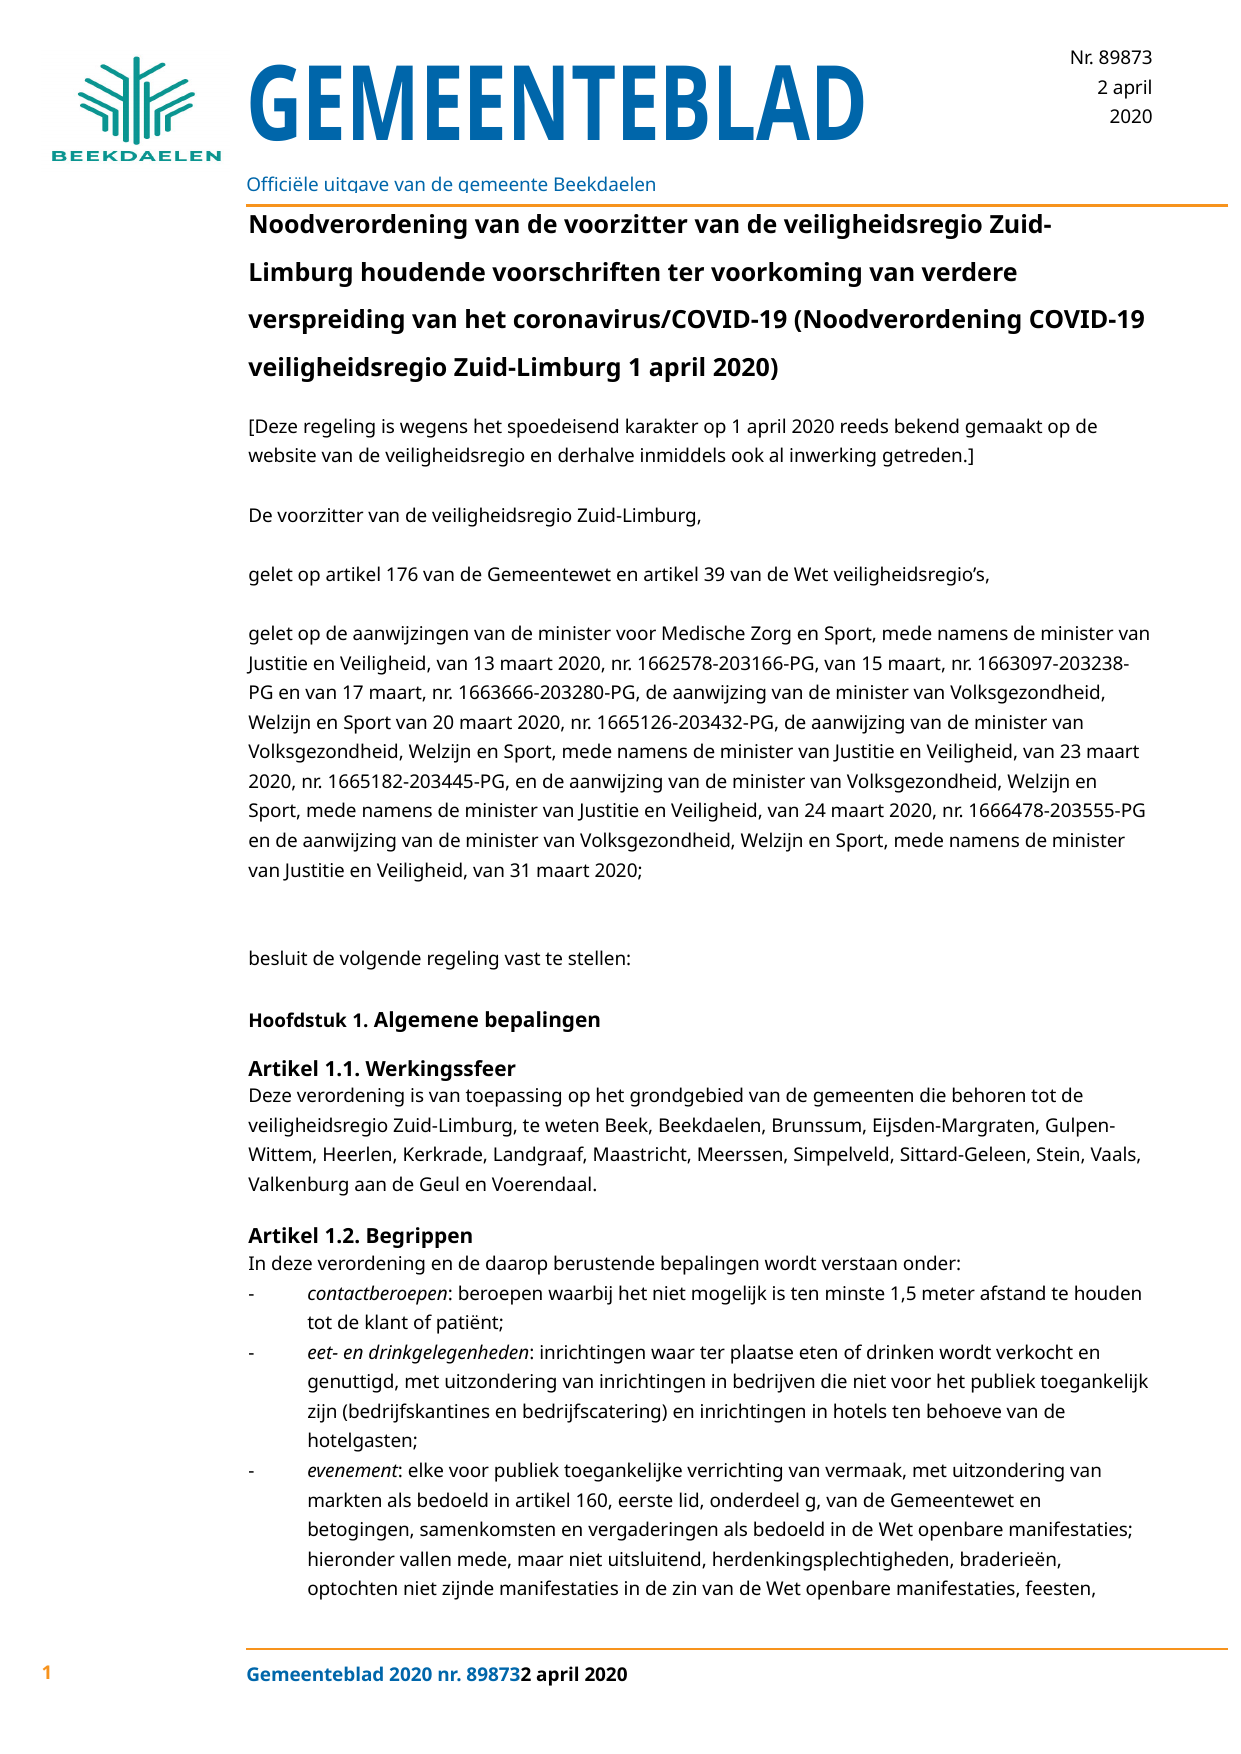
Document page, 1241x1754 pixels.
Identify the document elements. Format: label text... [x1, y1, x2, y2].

text In deze verordening en de daarop berustende bepalingen wordt verstaan onder: [248, 1250, 1152, 1276]
list contactberoepen: beroepen waarbij het niet mogelijk is ten minste 1,5 meter afstand te houden tot de klant of patiënt; [248, 1280, 1152, 1335]
picture [41, 47, 231, 172]
text Noodverordening van de voorzitter van de veiligheidsregio Zuid-Limburg houdende voorschriften ter voorkoming van verdere verspreiding van het coronavirus/COVID-19 (Noodverordening COVID-19 veiligheidsregio Zuid-Limburg 1 april 2020) [248, 207, 1152, 384]
text Hoofdstuk 1. Algemene bepalingen [248, 1005, 1152, 1033]
text De voorzitter van de veiligheidsregio Zuid-Limburg, [248, 502, 1152, 528]
text Artikel 1.2. Begrippen [248, 1222, 1152, 1250]
text Artikel 1.1. Werkingssfeer [248, 1054, 1152, 1082]
list evenement: elke voor publiek toegankelijke verrichting van vermaak, met uitzondering van markten als bedoeld in artikel 160, eerste lid, onderdeel g, van de Gemeentewet en betogingen, samenkomsten en vergaderingen als bedoeld in de Wet openbare manifestaties; hieronder vallen mede, maar niet uitsluitend, herdenkingsplechtigheden, braderieën, optochten niet zijnde manifestaties in de zin van de Wet openbare manifestaties, feesten, [248, 1457, 1152, 1601]
text besluit de volgende regeling vast te stellen: [248, 946, 1152, 971]
text Deze verordening is van toepassing op het grondgebied van de gemeenten die behoren tot de veiligheidsregio Zuid-Limburg, te weten Beek, Beekdaelen, Brunssum, Eijsden-Margraten, Gulpen-Wittem, Heerlen, Kerkrade, Landgraaf, Maastricht, Meerssen, Simpelveld, Sittard-Geleen, Stein, Vaals, Valkenburg aan de Geul en Voerendaal. [248, 1082, 1152, 1197]
list eet- en drinkgelegenheden: inrichtingen waar ter plaatse eten of drinken wordt verkocht en genuttigd, met uitzondering van inrichtingen in bedrijven die niet voor het publiek toegankelijk zijn (bedrijfskantines en bedrijfscatering) en inrichtingen in hotels ten behoeve van de hotelgasten; [248, 1339, 1152, 1453]
text [Deze regeling is wegens het spoedeisend karakter op 1 april 2020 reeds bekend gemaakt op de website van de veiligheidsregio en derhalve inmiddels ook al inwerking getreden.] [248, 413, 1152, 468]
text gelet op de aanwijzingen van de minister voor Medische Zorg en Sport, mede namens de minister van Justitie en Veiligheid, van 13 maart 2020, nr. 1662578-203166-PG, van 15 maart, nr. 1663097-203238-PG en van 17 maart, nr. 1663666-203280-PG, de aanwijzing van de minister van Volksgezondheid, Welzijn en Sport van 20 maart 2020, nr. 1665126-203432-PG, de aanwijzing van de minister van Volksgezondheid, Welzijn en Sport, mede namens de minister van Justitie en Veiligheid, van 23 maart 2020, nr. 1665182-203445-PG, en de aanwijzing van de minister van Volksgezondheid, Welzijn en Sport, mede namens de minister van Justitie en Veiligheid, van 24 maart 2020, nr. 1666478-203555-PG en de aanwijzing van de minister van Volksgezondheid, Welzijn en Sport, mede namens de minister van Justitie en Veiligheid, van 31 maart 2020; [248, 620, 1152, 883]
text gelet op artikel 176 van de Gemeentewet en artikel 39 van de Wet veiligheidsregio’s, [248, 561, 1152, 587]
